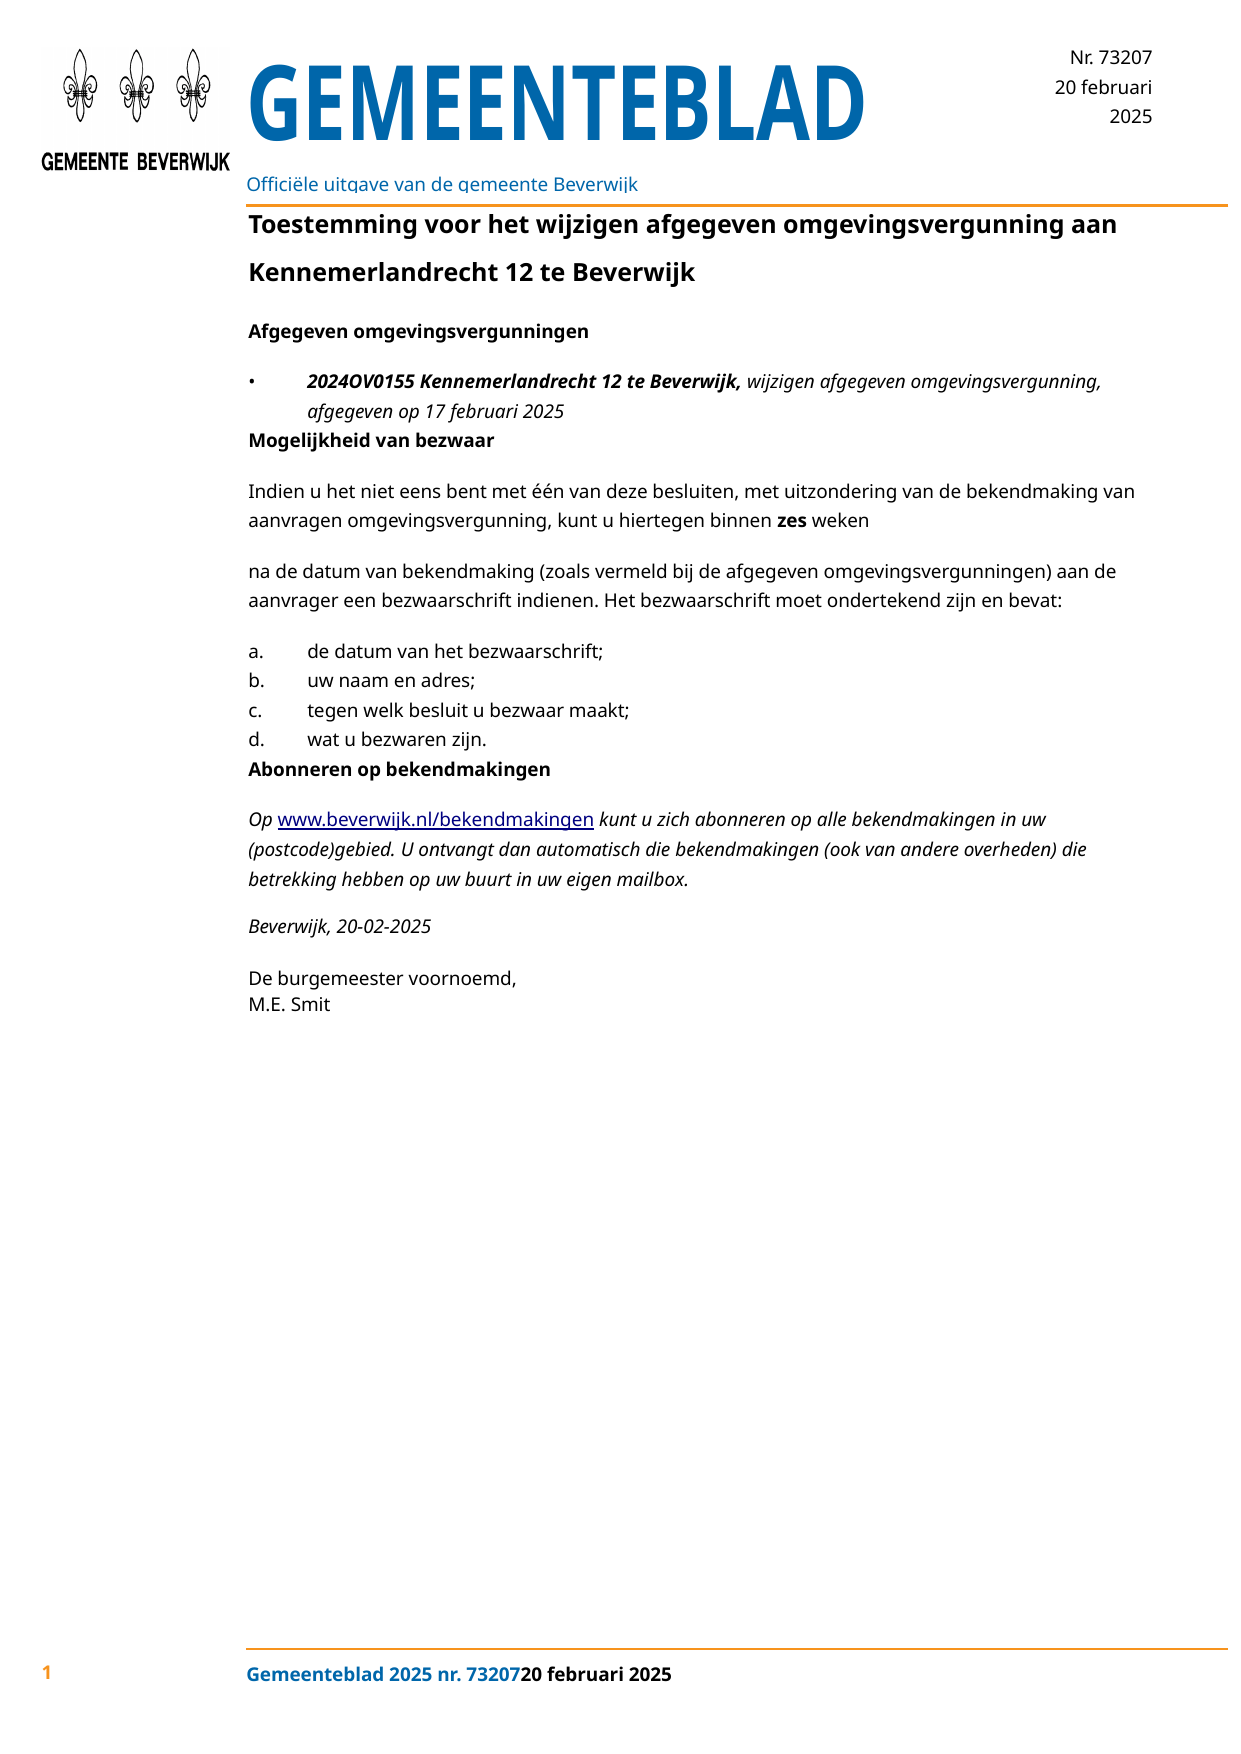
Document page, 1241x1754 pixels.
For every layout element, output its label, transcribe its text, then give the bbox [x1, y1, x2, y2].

text Op www.beverwijk.nl/bekendmakingen kunt u zich abonneren op alle bekendmakingen in uw (postcode)gebied. U ontvangt dan automatisch die bekendmakingen (ook van andere overheden) die betrekking hebben op uw buurt in uw eigen mailbox. [248, 807, 1152, 892]
text De burgemeester voornoemd, [248, 965, 1152, 991]
list de datum van het bezwaarschrift; [248, 638, 1152, 664]
list uw naam en adres; [248, 667, 1152, 693]
text Mogelijkheid van bezwaar [248, 427, 1152, 453]
list 2024OV0155 Kennemerlandrecht 12 te Beverwijk, wijzigen afgegeven omgevingsvergunning, afgegeven op 17 februari 2025 [248, 368, 1152, 424]
text Indien u het niet eens bent met één van deze besluiten, met uitzondering van de bekendmaking van aanvragen omgevingsvergunning, kunt u hiertegen binnen zes weken [248, 478, 1152, 533]
list tegen welk besluit u bezwaar maakt; [248, 697, 1152, 723]
text Toestemming voor het wijzigen afgegeven omgevingsvergunning aan Kennemerlandrecht 12 te Beverwijk [248, 207, 1152, 288]
picture [41, 47, 231, 172]
text Abonneren op bekendmakingen [248, 756, 1152, 782]
text Afgegeven omgevingsvergunningen [248, 318, 1152, 344]
list wat u bezwaren zijn. [248, 727, 1152, 752]
text M.E. Smit [248, 991, 1152, 1017]
text na de datum van bekendmaking (zoals vermeld bij de afgegeven omgevingsvergunningen) aan de aanvrager een bezwaarschrift indienen. Het bezwaarschrift moet ondertekend zijn en bevat: [248, 558, 1152, 613]
text Beverwijk, 20-02-2025 [248, 914, 1152, 939]
